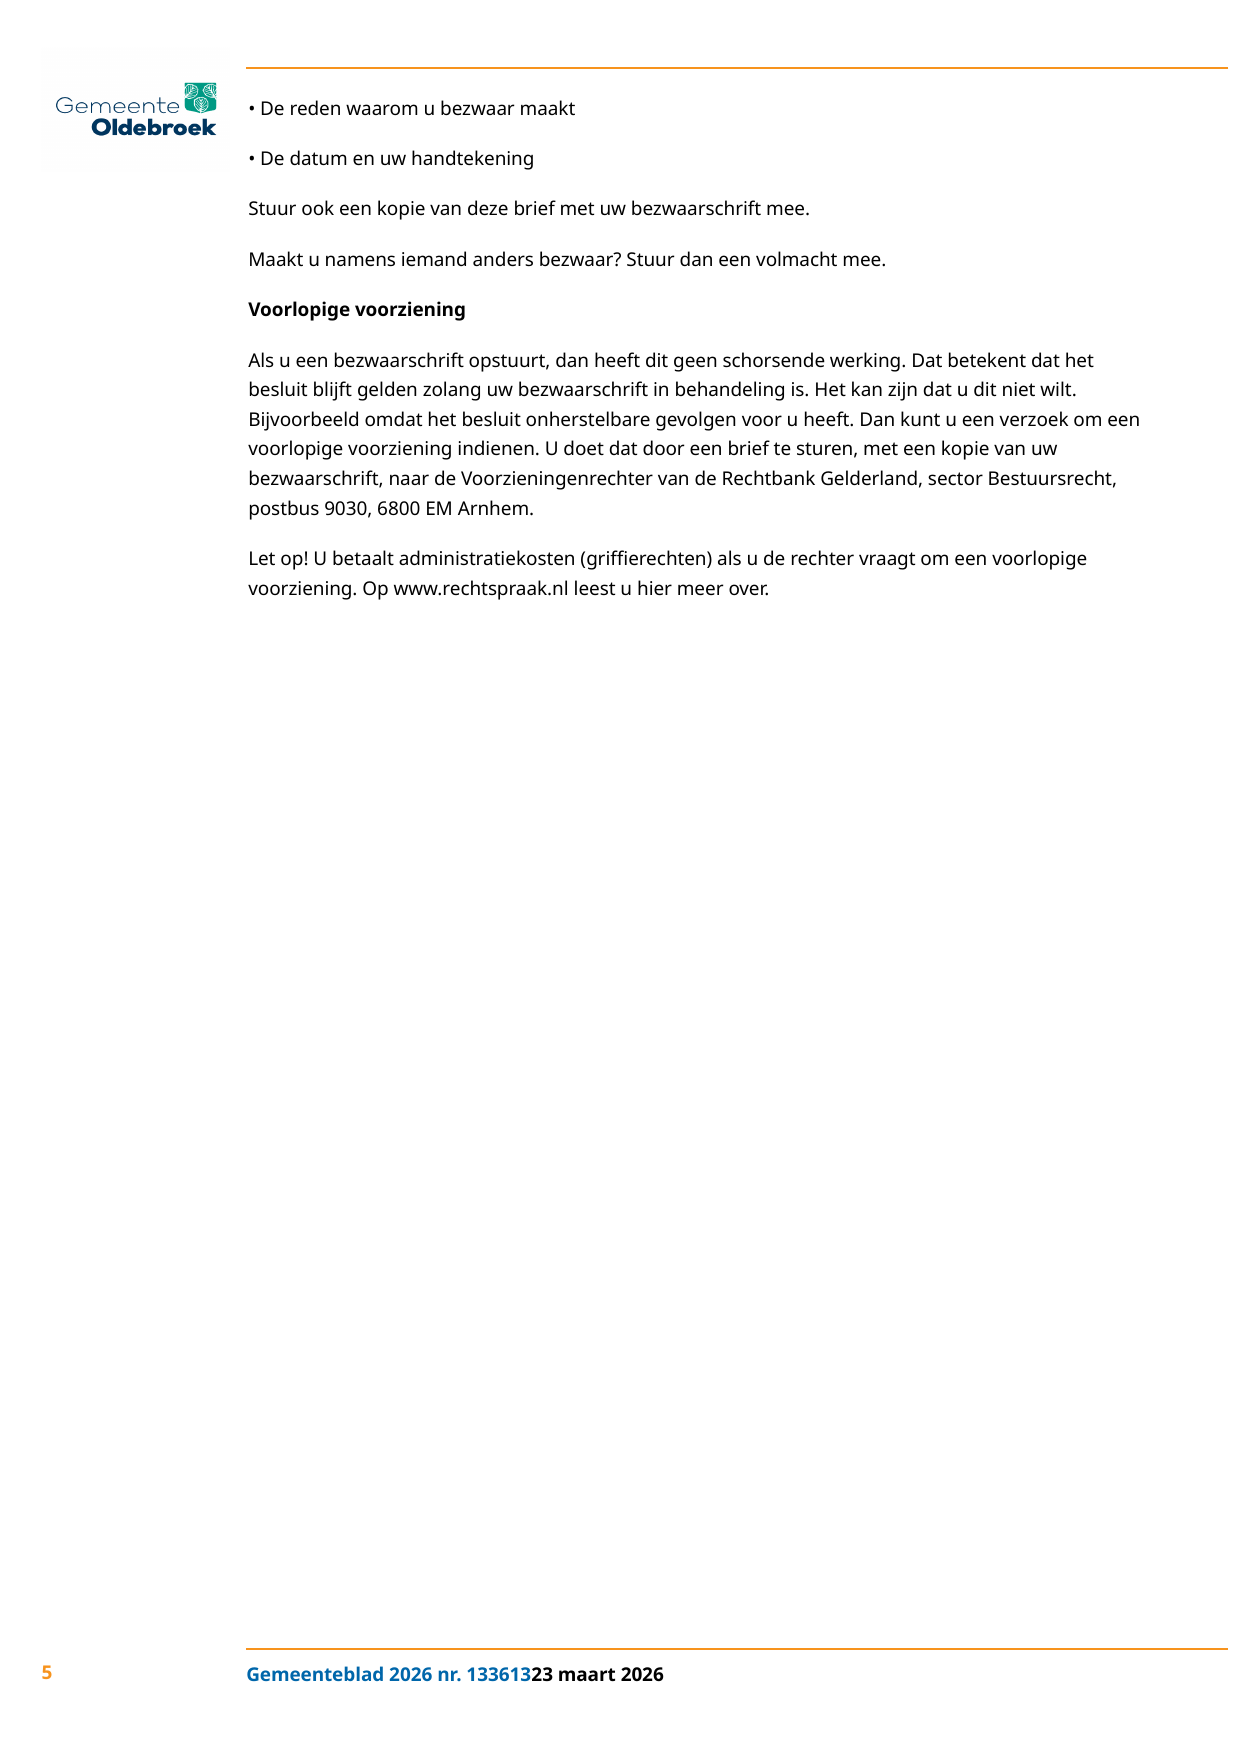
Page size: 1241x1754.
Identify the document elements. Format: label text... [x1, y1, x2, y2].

text Als u een bezwaarschrift opstuurt, dan heeft dit geen schorsende werking. Dat betekent dat het besluit blijft gelden zolang uw bezwaarschrift in behandeling is. Het kan zijn dat u dit niet wilt. Bijvoorbeeld omdat het besluit onherstelbare gevolgen voor u heeft. Dan kunt u een verzoek om een voorlopige voorziening indienen. U doet dat door een brief te sturen, met een kopie van uw bezwaarschrift, naar de Voorzieningenrechter van de Rechtbank Gelderland, sector Bestuursrecht, postbus 9030, 6800 EM Arnhem. [248, 347, 1152, 521]
picture [41, 47, 231, 172]
text Voorlopige voorziening [248, 296, 1152, 322]
text Let op! U betaalt administratiekosten (griffierechten) als u de rechter vraagt om een voorlopige voorziening. Op www.rechtspraak.nl leest u hier meer over. [248, 545, 1152, 601]
text Maakt u namens iemand anders bezwaar? Stuur dan een volmacht mee. [248, 246, 1152, 272]
text • De datum en uw handtekening [248, 145, 1152, 171]
text Stuur ook een kopie van deze brief met uw bezwaarschrift mee. [248, 196, 1152, 221]
text • De reden waarom u bezwaar maakt [248, 95, 1152, 121]
